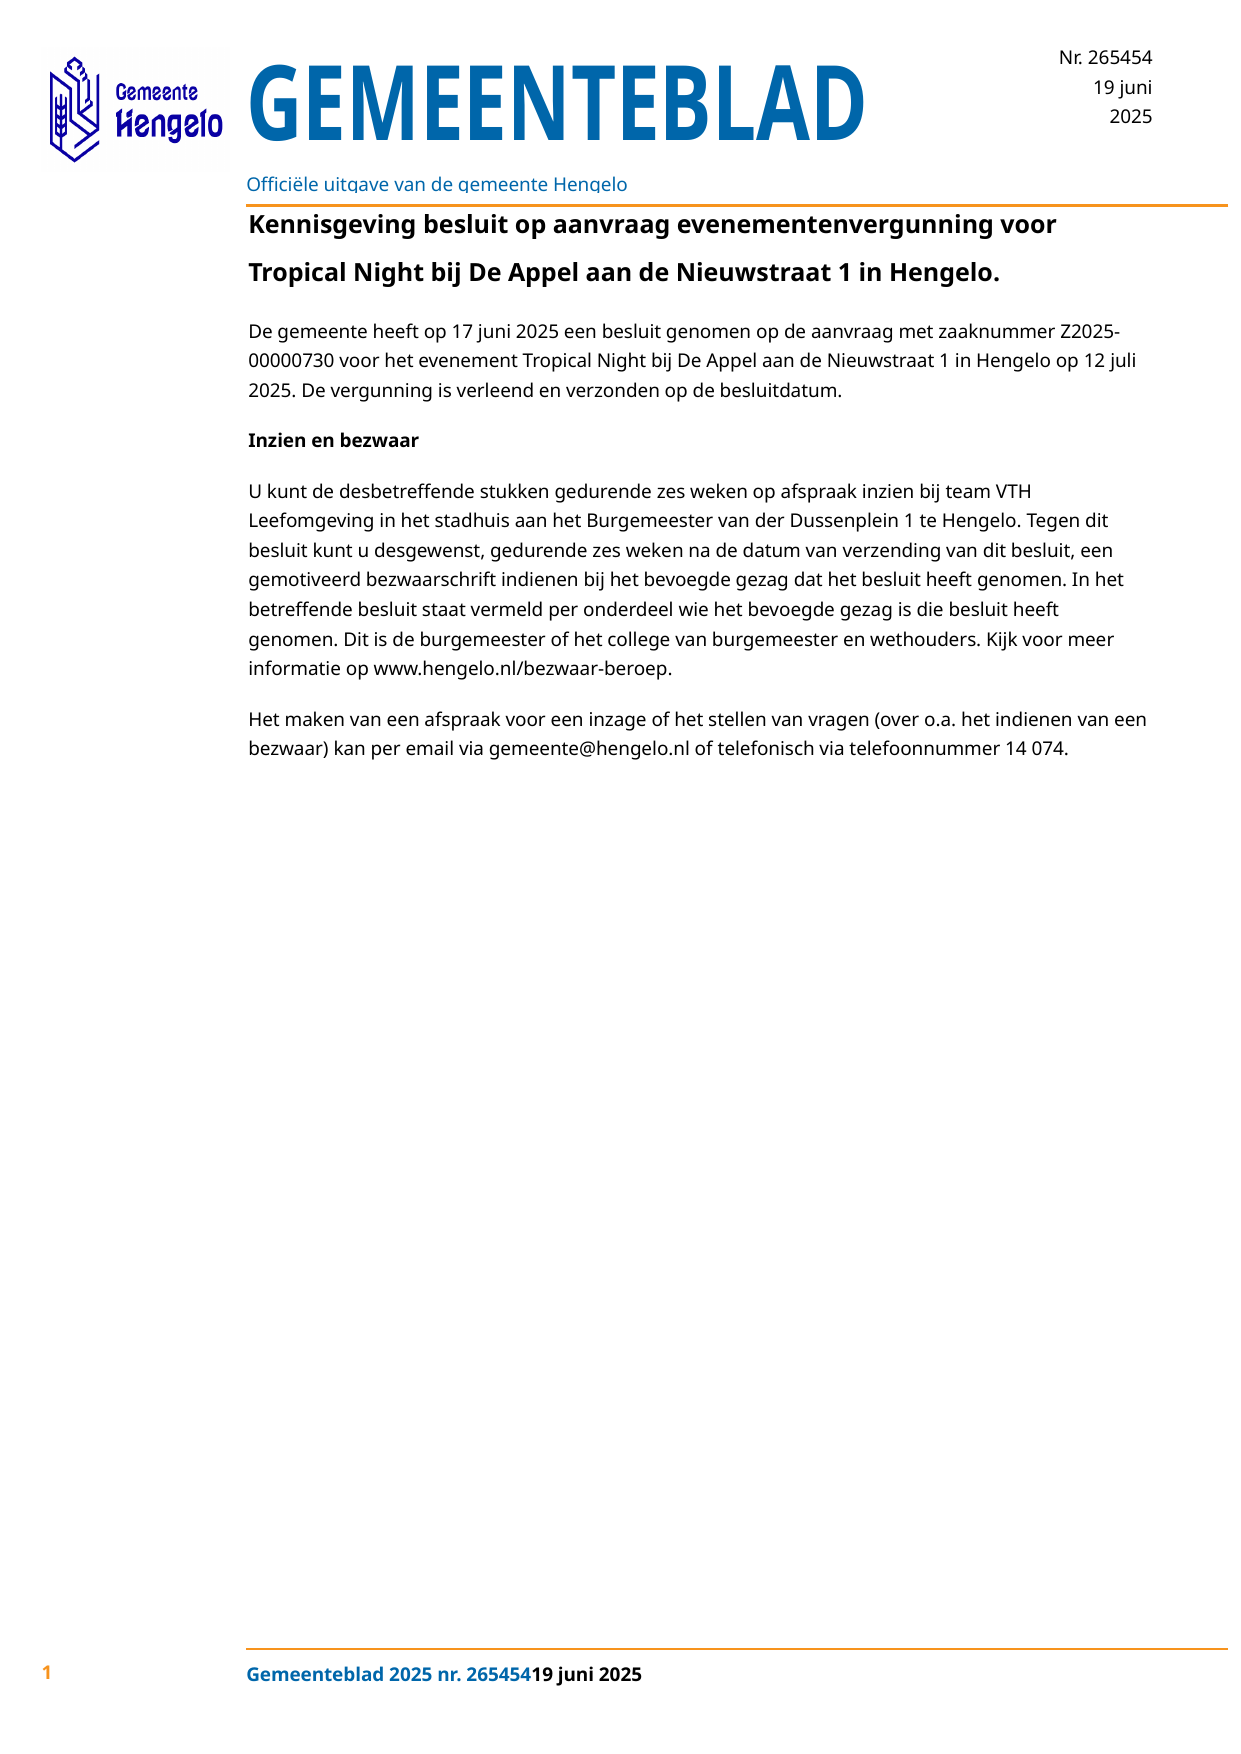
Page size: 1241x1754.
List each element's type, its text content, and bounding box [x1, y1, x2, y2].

text Kennisgeving besluit op aanvraag evenementenvergunning voor Tropical Night bij De Appel aan de Nieuwstraat 1 in Hengelo. [248, 207, 1152, 288]
text U kunt de desbetreffende stukken gedurende zes weken op afspraak inzien bij team VTH Leefomgeving in het stadhuis aan het Burgemeester van der Dussenplein 1 te Hengelo. Tegen dit besluit kunt u desgewenst, gedurende zes weken na de datum van verzending van dit besluit, een gemotiveerd bezwaarschrift indienen bij het bevoegde gezag dat het besluit heeft genomen. In het betreffende besluit staat vermeld per onderdeel wie het bevoegde gezag is die besluit heeft genomen. Dit is de burgemeester of het college van burgemeester en wethouders. Kijk voor meer informatie op www.hengelo.nl/bezwaar-beroep. [248, 478, 1152, 681]
text De gemeente heeft op 17 juni 2025 een besluit genomen op de aanvraag met zaaknummer Z2025-00000730 voor het evenement Tropical Night bij De Appel aan de Nieuwstraat 1 in Hengelo op 12 juli 2025. De vergunning is verleend en verzonden op de besluitdatum. [248, 318, 1152, 403]
text Het maken van een afspraak voor een inzage of het stellen van vragen (over o.a. het indienen van een bezwaar) kan per email via gemeente@hengelo.nl of telefonisch via telefoonnummer 14 074. [248, 706, 1152, 761]
text Inzien en bezwaar [248, 427, 1152, 453]
picture [41, 47, 231, 172]
